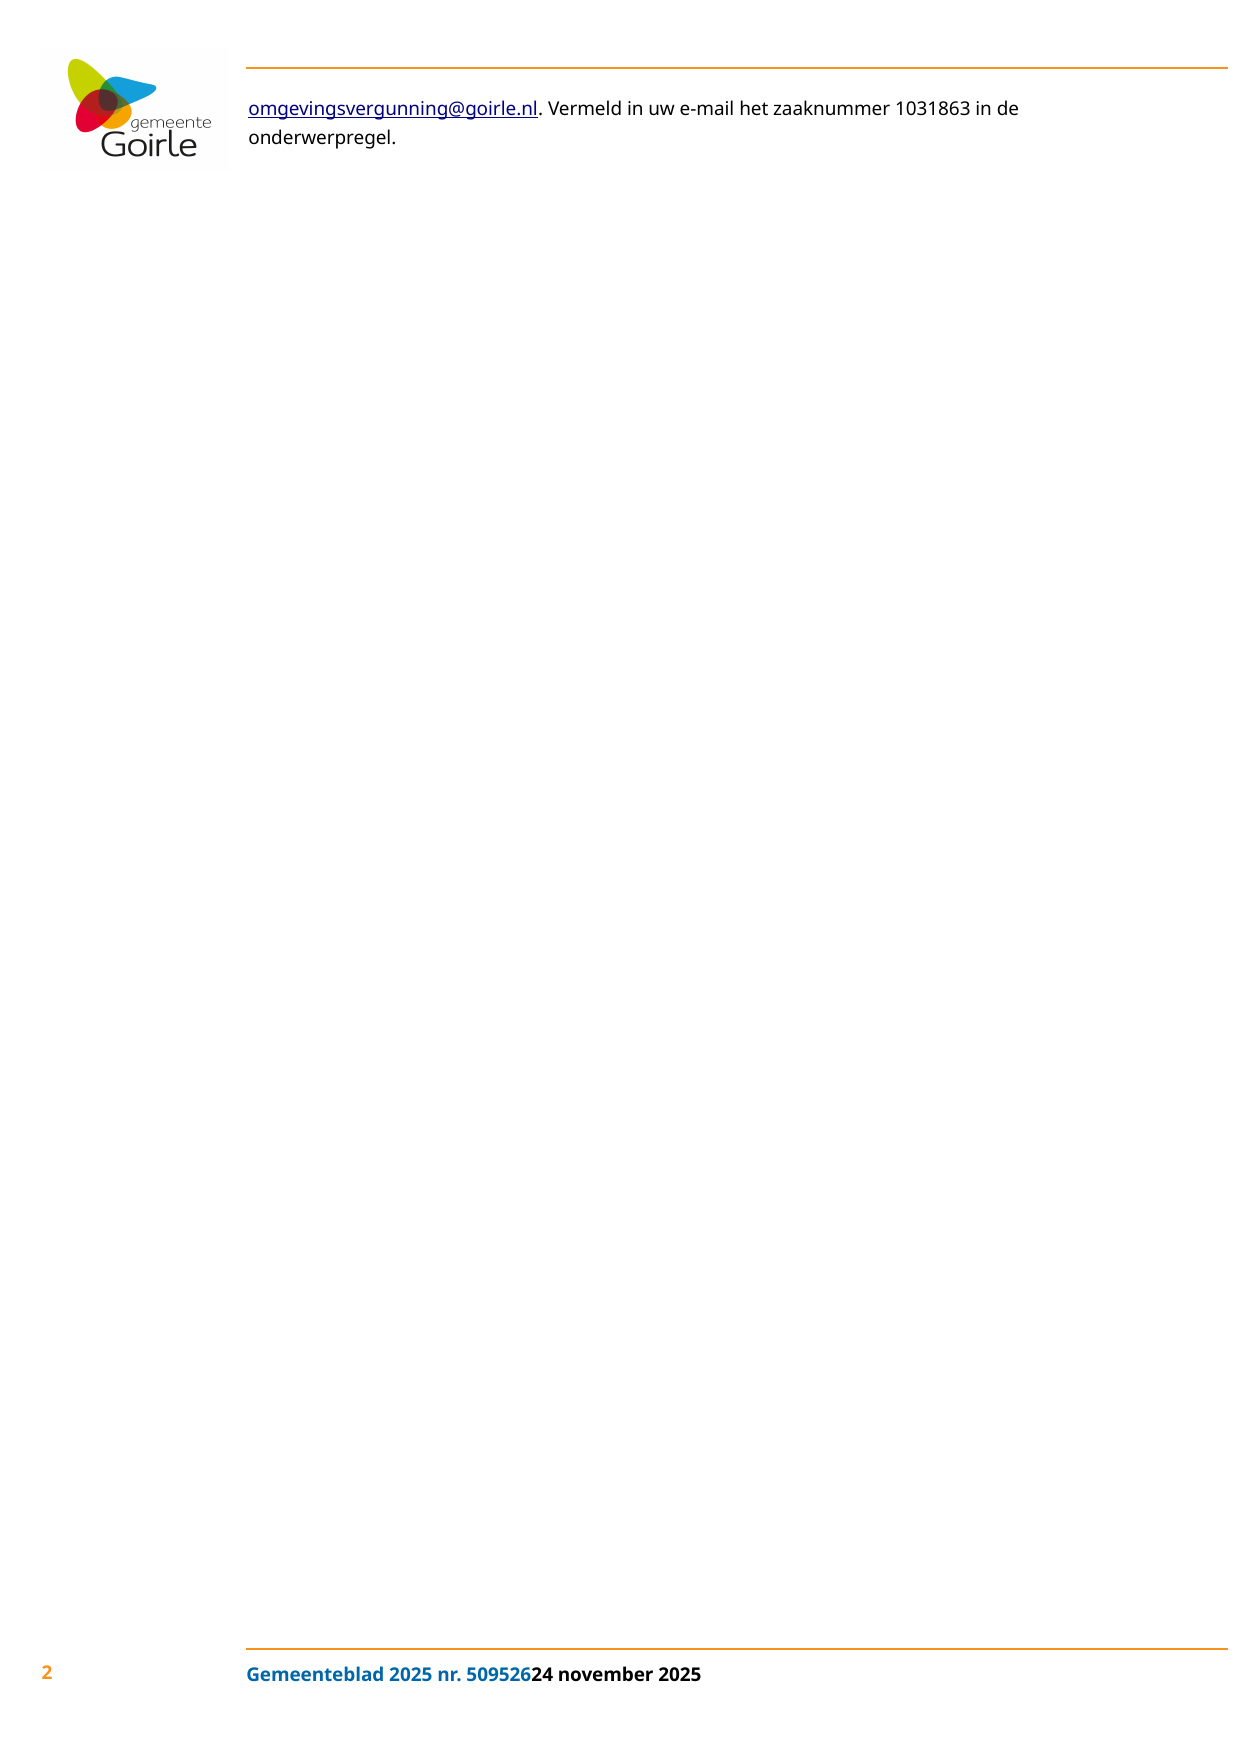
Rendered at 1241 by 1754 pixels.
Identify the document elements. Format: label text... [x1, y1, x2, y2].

picture [41, 47, 231, 172]
text omgevingsvergunning@goirle.nl. Vermeld in uw e-mail het zaaknummer 1031863 in de onderwerpregel. [248, 95, 1152, 150]
